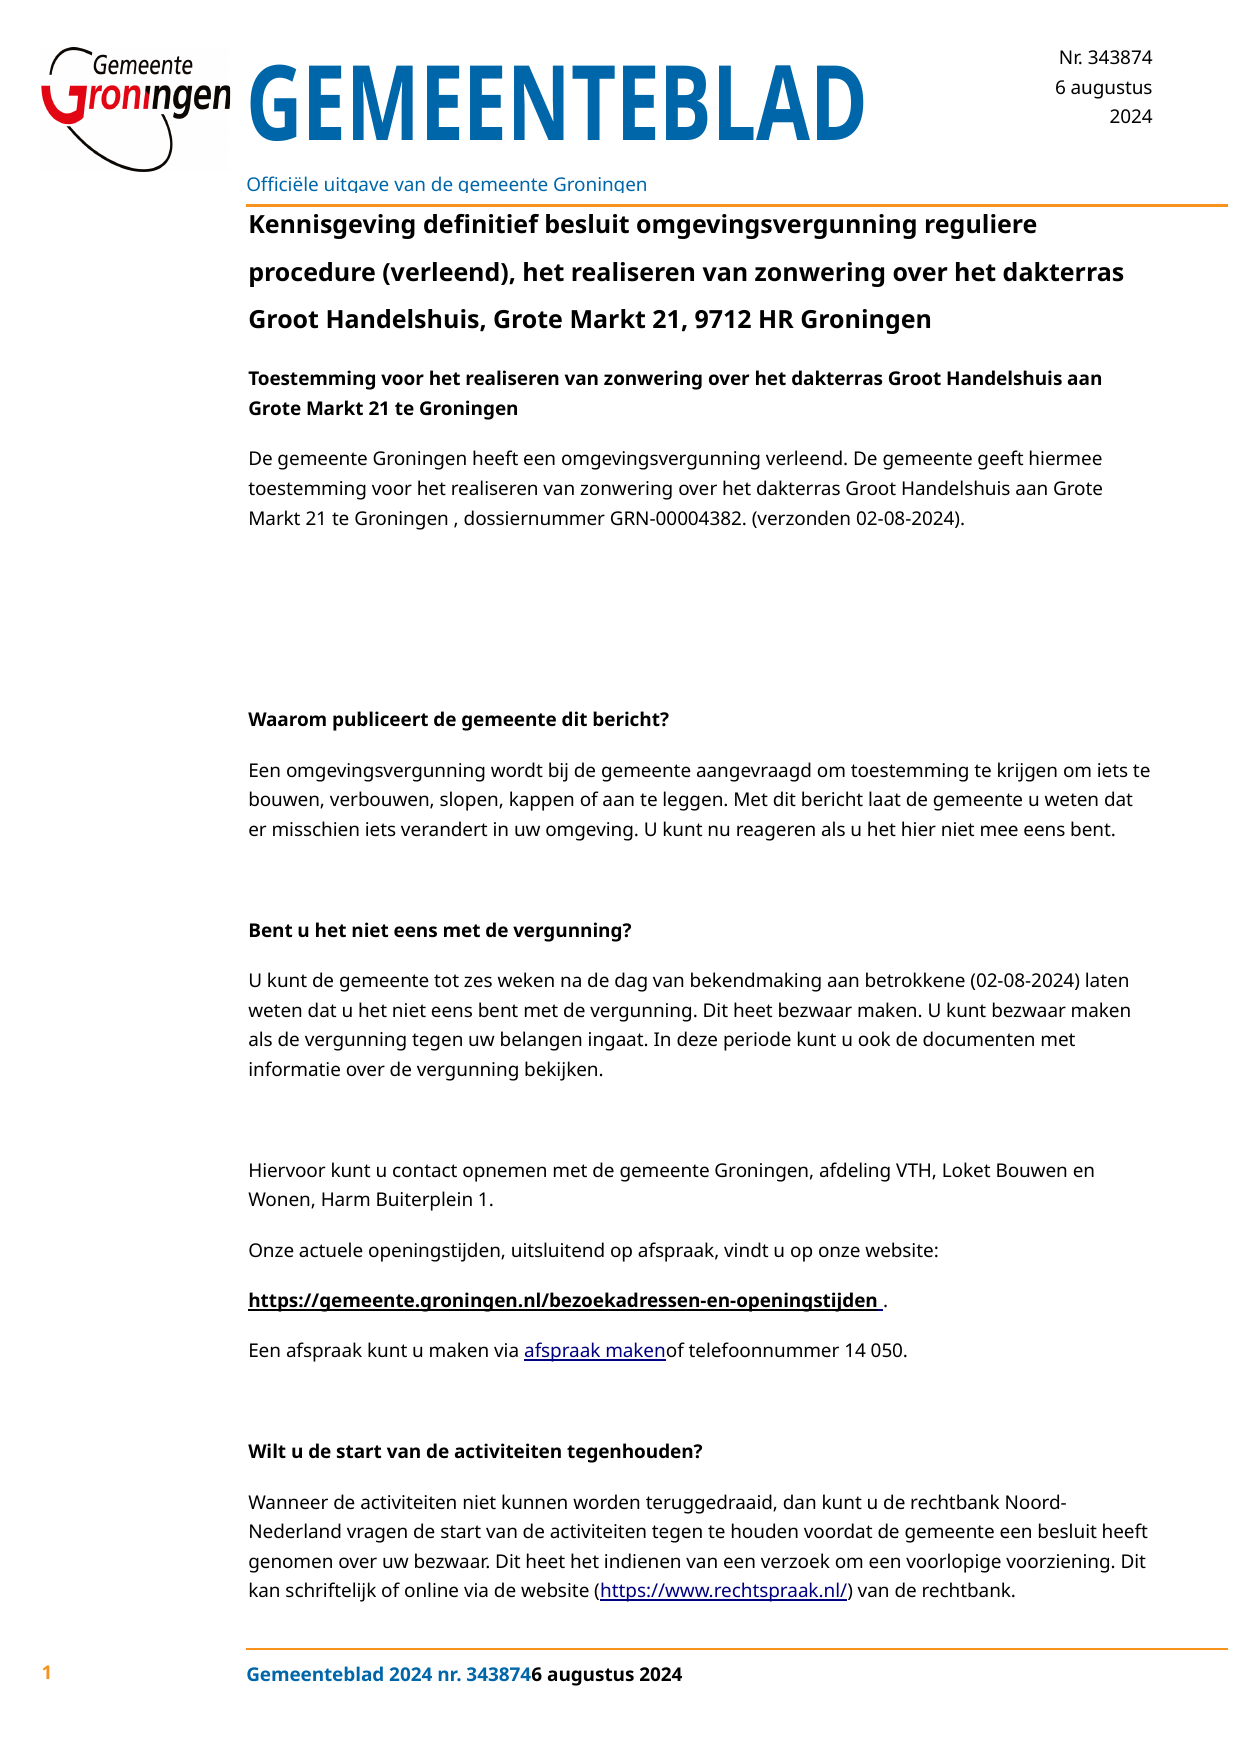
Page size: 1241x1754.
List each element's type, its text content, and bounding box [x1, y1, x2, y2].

text Wanneer de activiteiten niet kunnen worden teruggedraaid, dan kunt u de rechtbank Noord-Nederland vragen de start van de activiteiten tegen te houden voordat de gemeente een besluit heeft genomen over uw bezwaar. Dit heet het indienen van een verzoek om een voorlopige voorziening. Dit kan schriftelijk of online via de website (https://www.rechtspraak.nl/) van de rechtbank. [248, 1489, 1152, 1603]
text Een afspraak kunt u maken via afspraak makenof telefoonnummer 14 050. [248, 1338, 1152, 1363]
text Toestemming voor het realiseren van zonwering over het dakterras Groot Handelshuis aan Grote Markt 21 te Groningen [248, 366, 1152, 421]
text Kennisgeving definitief besluit omgevingsvergunning reguliere procedure (verleend), het realiseren van zonwering over het dakterras Groot Handelshuis, Grote Markt 21, 9712 HR Groningen [248, 207, 1152, 336]
text Wilt u de start van de activiteiten tegenhouden? [248, 1438, 1152, 1464]
picture [41, 47, 231, 172]
text Waarom publiceert de gemeente dit bericht? [248, 706, 1152, 732]
text Een omgevingsvergunning wordt bij de gemeente aangevraagd om toestemming te krijgen om iets te bouwen, verbouwen, slopen, kappen of aan te leggen. Met dit bericht laat de gemeente u weten dat er misschien iets verandert in uw omgeving. U kunt nu reageren als u het hier niet mee eens bent. [248, 757, 1152, 842]
text Bent u het niet eens met de vergunning? [248, 917, 1152, 942]
text De gemeente Groningen heeft een omgevingsvergunning verleend. De gemeente geeft hiermee toestemming voor het realiseren van zonwering over het dakterras Groot Handelshuis aan Grote Markt 21 te Groningen , dossiernummer GRN-00004382. (verzonden 02-08-2024). [248, 446, 1152, 530]
text Hiervoor kunt u contact opnemen met de gemeente Groningen, afdeling VTH, Loket Bouwen en Wonen, Harm Buiterplein 1. [248, 1157, 1152, 1212]
text Onze actuele openingstijden, uitsluitend op afspraak, vindt u op onze website: [248, 1237, 1152, 1262]
text https://gemeente.groningen.nl/bezoekadressen-en-openingstijden . [248, 1287, 1152, 1313]
text U kunt de gemeente tot zes weken na de dag van bekendmaking aan betrokkene (02-08-2024) laten weten dat u het niet eens bent met de vergunning. Dit heet bezwaar maken. U kunt bezwaar maken als de vergunning tegen uw belangen ingaat. In deze periode kunt u ook de documenten met informatie over de vergunning bekijken. [248, 967, 1152, 1082]
